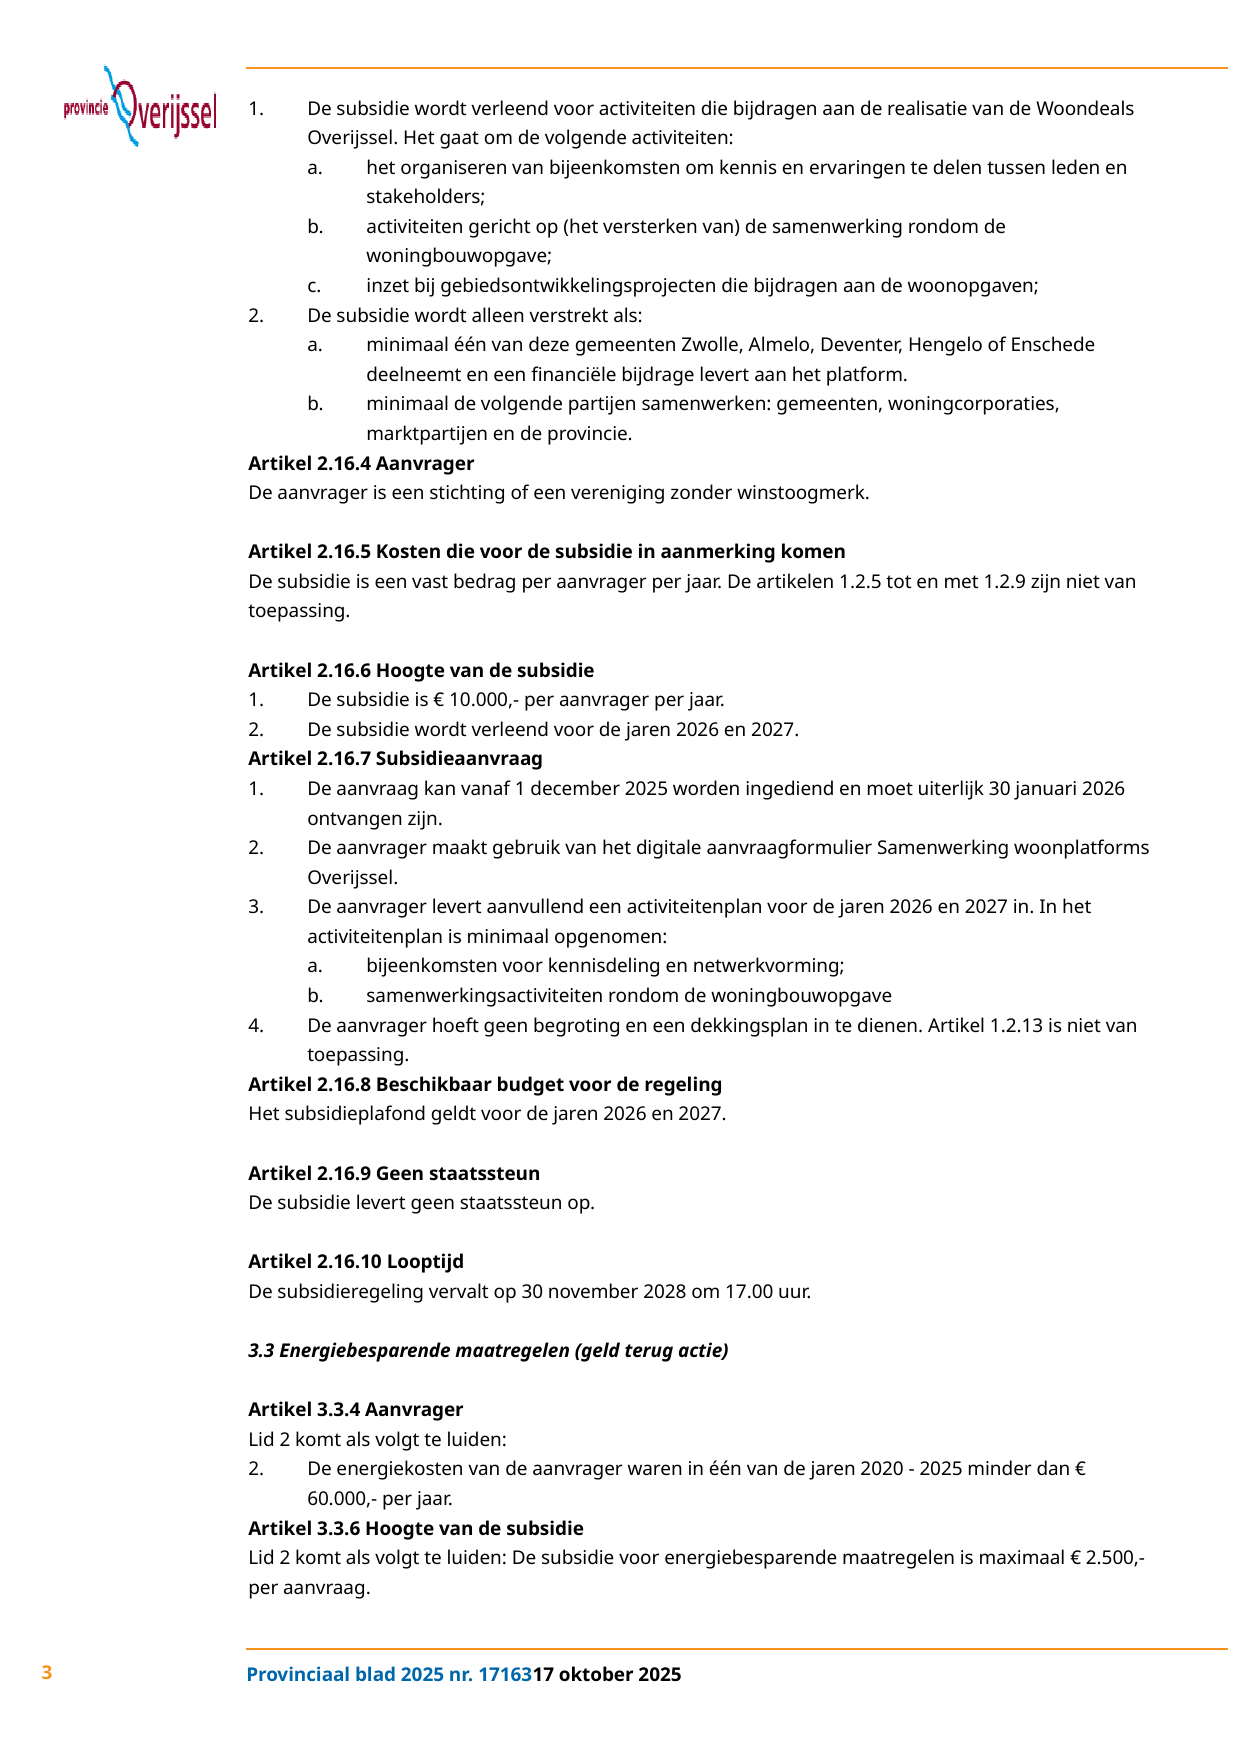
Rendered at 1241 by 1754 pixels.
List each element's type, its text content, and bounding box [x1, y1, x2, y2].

text Artikel 2.16.6 Hoogte van de subsidie [248, 657, 1152, 683]
list De subsidie wordt alleen verstrekt als: [248, 302, 1152, 328]
text Artikel 2.16.4 Aanvrager [248, 450, 1152, 476]
text De subsidie levert geen staatssteun op. [248, 1189, 1152, 1215]
list samenwerkingsactiviteiten rondom de woningbouwopgave [307, 982, 1152, 1008]
text 3.3 Energiebesparende maatregelen (geld terug actie) [248, 1337, 1152, 1363]
list De aanvrager hoeft geen begroting en een dekkingsplan in te dienen. Artikel 1.2.13 is niet van toepassing. [248, 1012, 1152, 1067]
text Lid 2 komt als volgt te luiden: De subsidie voor energiebesparende maatregelen is maximaal € 2.500,- per aanvraag. [248, 1544, 1152, 1600]
text De subsidie is een vast bedrag per aanvrager per jaar. De artikelen 1.2.5 tot en met 1.2.9 zijn niet van toepassing. [248, 568, 1152, 623]
list De subsidie wordt verleend voor de jaren 2026 en 2027. [248, 716, 1152, 742]
text Artikel 2.16.8 Beschikbaar budget voor de regeling [248, 1071, 1152, 1097]
list De energiekosten van de aanvrager waren in één van de jaren 2020 - 2025 minder dan € 60.000,- per jaar. [248, 1456, 1152, 1511]
text Artikel 3.3.4 Aanvrager [248, 1396, 1152, 1422]
list De subsidie is € 10.000,- per aanvrager per jaar. [248, 686, 1152, 712]
list bijeenkomsten voor kennisdeling en netwerkvorming; [307, 953, 1152, 978]
text Het subsidieplafond geldt voor de jaren 2026 en 2027. [248, 1101, 1152, 1126]
text Artikel 2.16.7 Subsidieaanvraag [248, 746, 1152, 771]
text Artikel 2.16.9 Geen staatssteun [248, 1160, 1152, 1186]
list activiteiten gericht op (het versterken van) de samenwerking rondom de woningbouwopgave; [307, 213, 1152, 268]
text Lid 2 komt als volgt te luiden: [248, 1426, 1152, 1452]
text Artikel 2.16.10 Looptijd [248, 1248, 1152, 1274]
text De aanvrager is een stichting of een vereniging zonder winstoogmerk. [248, 479, 1152, 505]
list minimaal de volgende partijen samenwerken: gemeenten, woningcorporaties, marktpartijen en de provincie. [307, 391, 1152, 446]
list De aanvrager levert aanvullend een activiteitenplan voor de jaren 2026 en 2027 in. In het activiteitenplan is minimaal opgenomen: [248, 893, 1152, 949]
picture [41, 47, 231, 172]
list inzet bij gebiedsontwikkelingsprojecten die bijdragen aan de woonopgaven; [307, 272, 1152, 298]
list De aanvraag kan vanaf 1 december 2025 worden ingediend en moet uiterlijk 30 januari 2026 ontvangen zijn. [248, 775, 1152, 831]
text De subsidieregeling vervalt op 30 november 2028 om 17.00 uur. [248, 1278, 1152, 1304]
list het organiseren van bijeenkomsten om kennis en ervaringen te delen tussen leden en stakeholders; [307, 154, 1152, 209]
list De aanvrager maakt gebruik van het digitale aanvraagformulier Samenwerking woonplatforms Overijssel. [248, 834, 1152, 890]
text Artikel 2.16.5 Kosten die voor de subsidie in aanmerking komen [248, 538, 1152, 564]
list De subsidie wordt verleend voor activiteiten die bijdragen aan de realisatie van de Woondeals Overijssel. Het gaat om de volgende activiteiten: [248, 95, 1152, 150]
text Artikel 3.3.6 Hoogte van de subsidie [248, 1515, 1152, 1541]
list minimaal één van deze gemeenten Zwolle, Almelo, Deventer, Hengelo of Enschede deelneemt en een financiële bijdrage levert aan het platform. [307, 331, 1152, 387]
